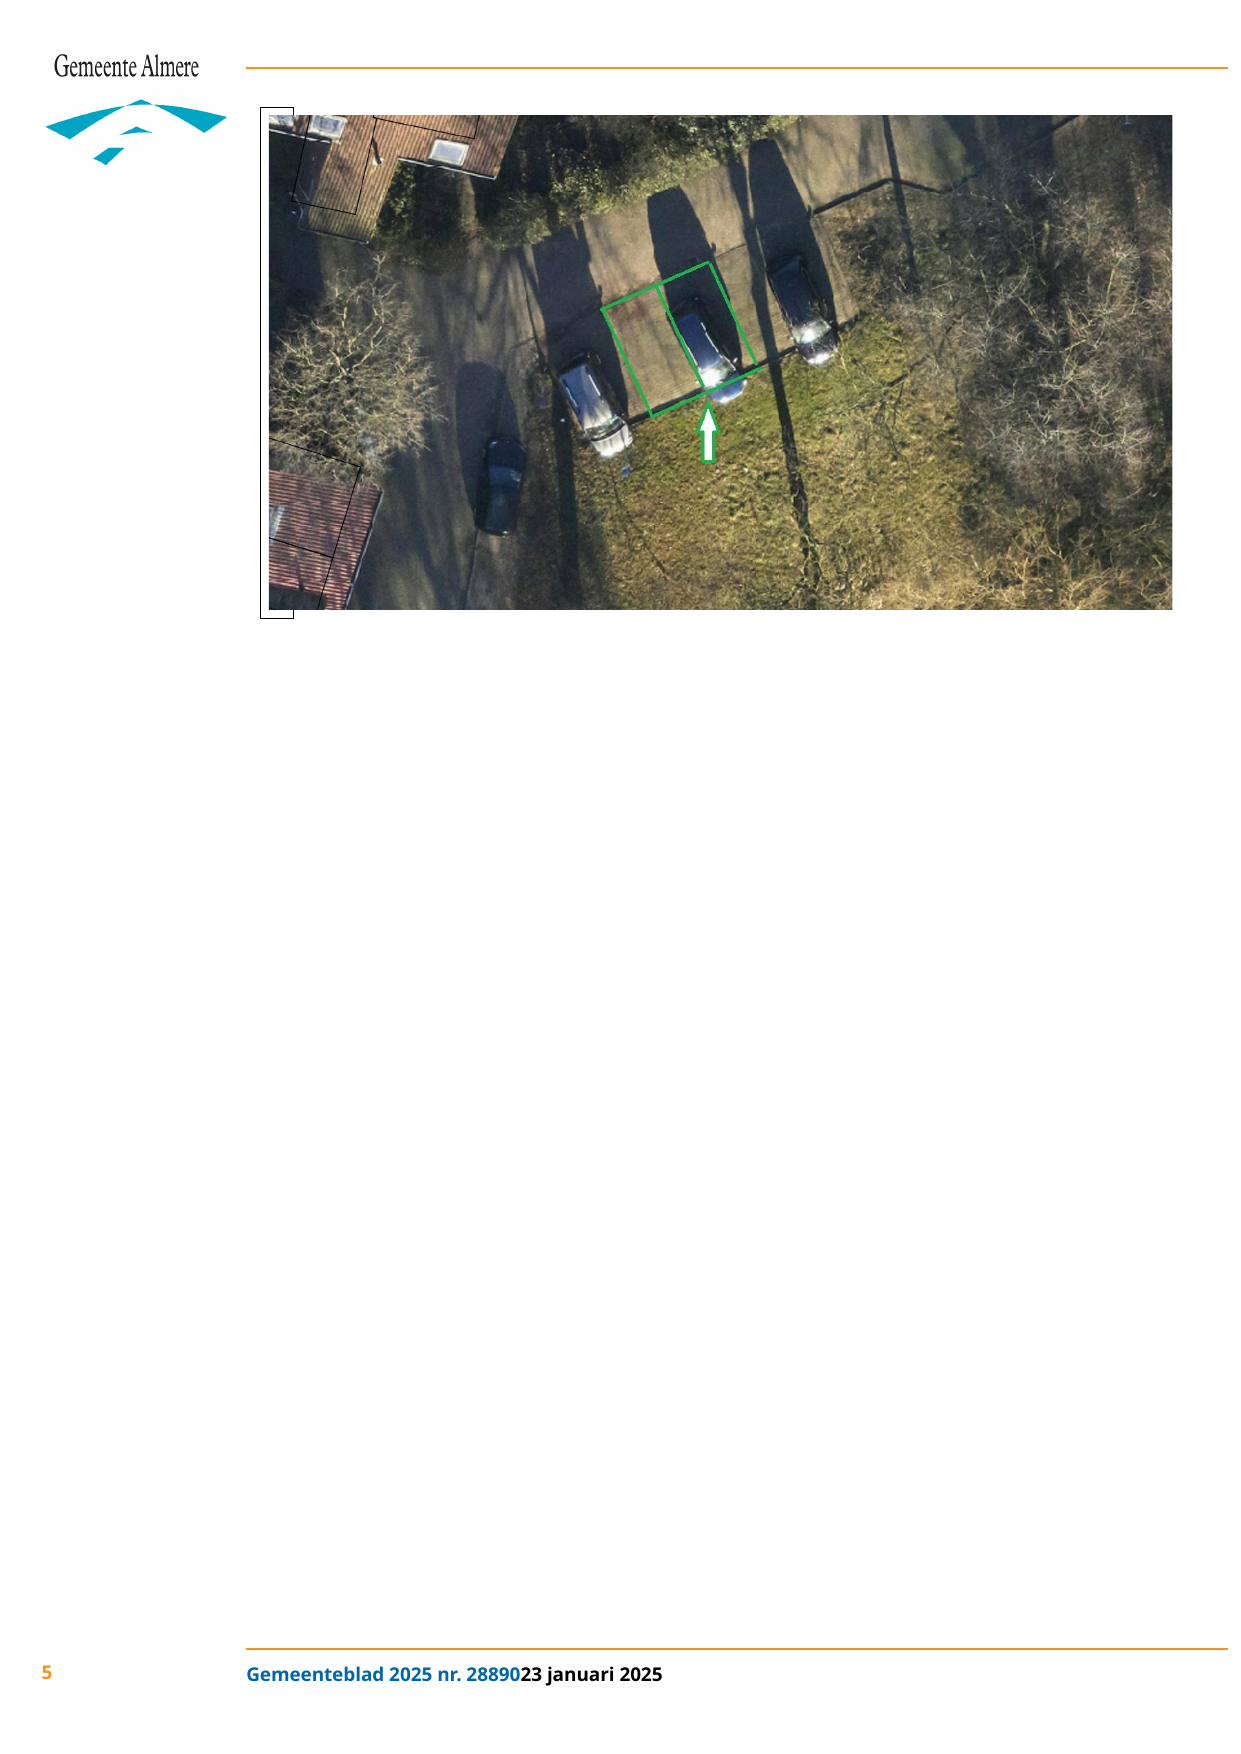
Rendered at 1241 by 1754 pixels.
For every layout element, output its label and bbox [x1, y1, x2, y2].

picture [268, 115, 1173, 610]
picture [41, 47, 231, 172]
